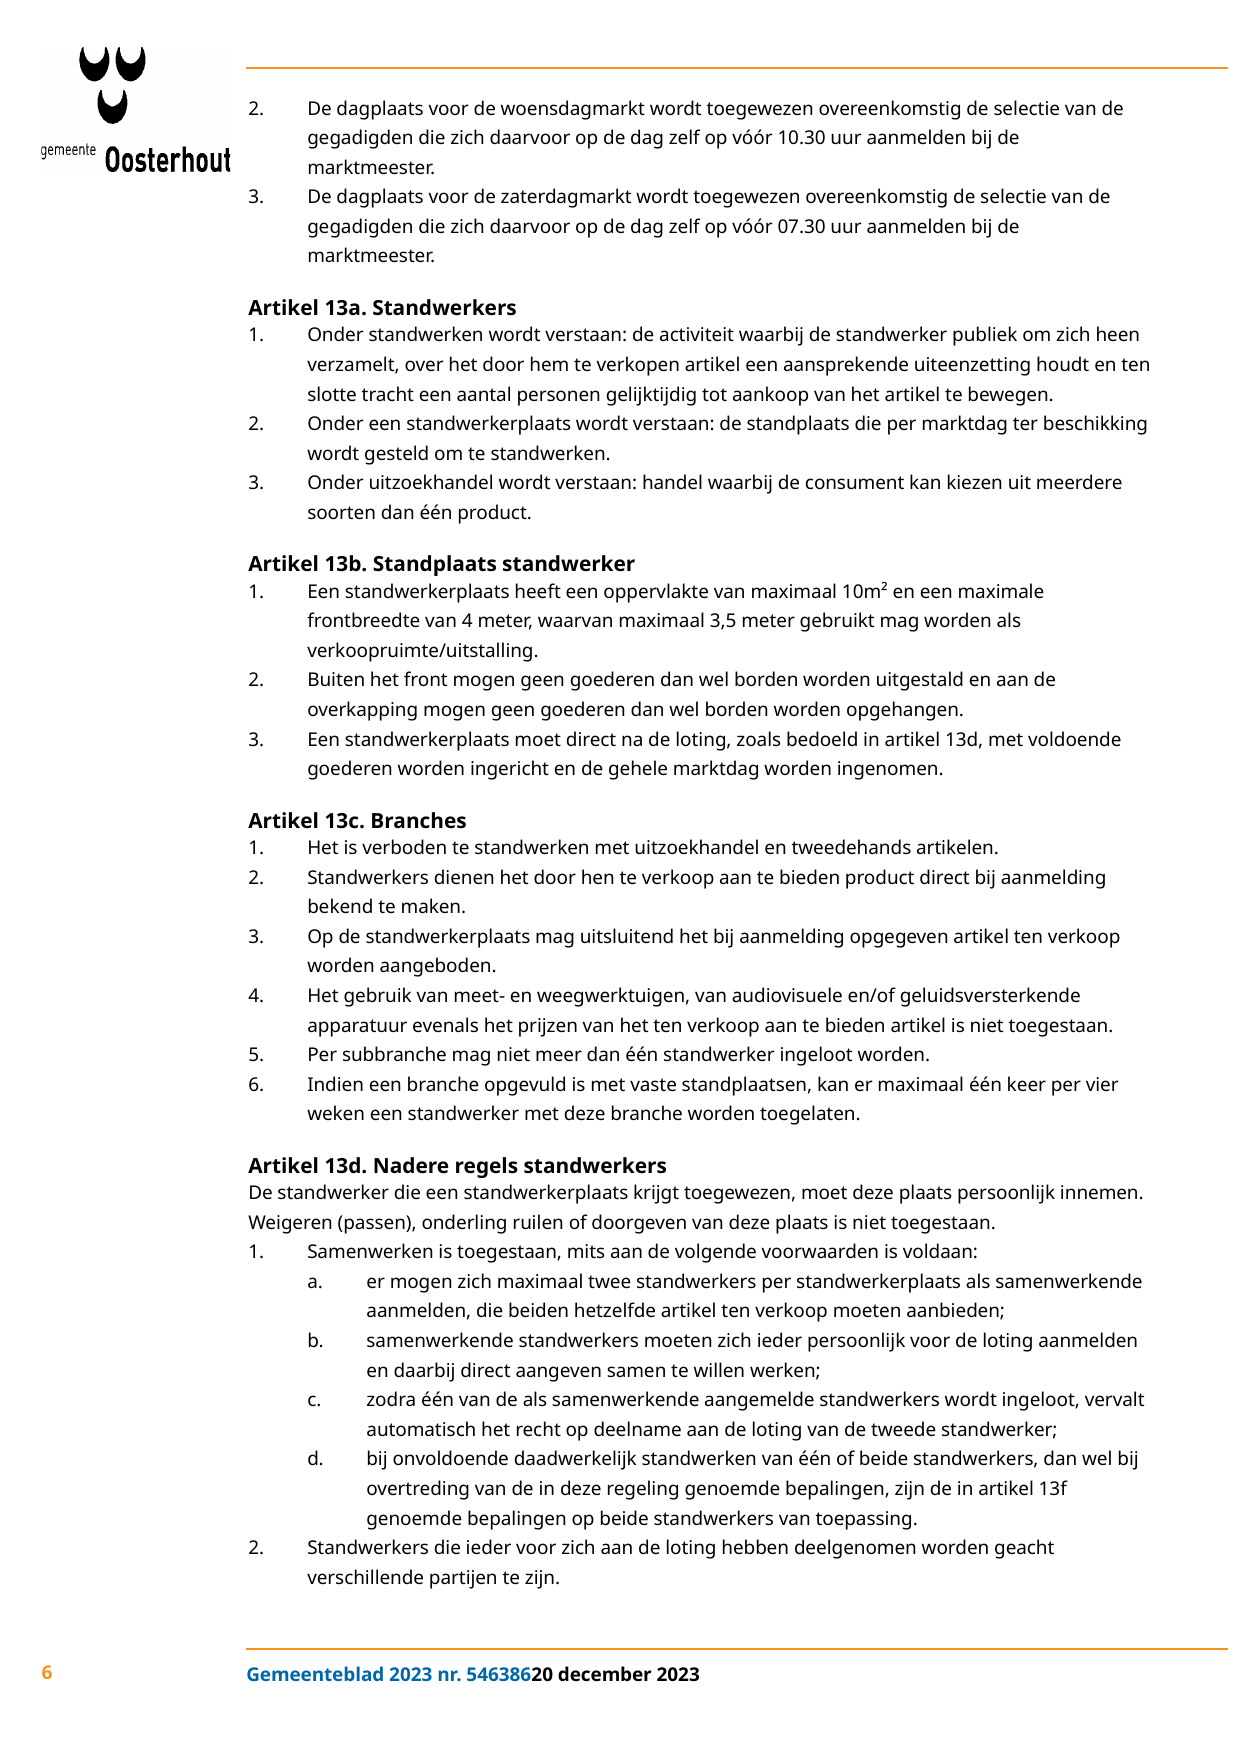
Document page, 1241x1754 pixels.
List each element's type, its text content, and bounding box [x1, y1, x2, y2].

list Onder uitzoekhandel wordt verstaan: handel waarbij de consument kan kiezen uit meerdere soorten dan één product. [248, 469, 1152, 525]
list Een standwerkerplaats heeft een oppervlakte van maximaal 10m² en een maximale frontbreedte van 4 meter, waarvan maximaal 3,5 meter gebruikt mag worden als verkoopruimte/uitstalling. [248, 578, 1152, 663]
list Onder standwerken wordt verstaan: de activiteit waarbij de standwerker publiek om zich heen verzamelt, over het door hem te verkopen artikel een aansprekende uiteenzetting houdt en ten slotte tracht een aantal personen gelijktijdig tot aankoop van het artikel te bewegen. [248, 322, 1152, 406]
list Samenwerken is toegestaan, mits aan de volgende voorwaarden is voldaan: [248, 1238, 1152, 1264]
text Artikel 13a. Standwerkers [248, 293, 1152, 322]
text Artikel 13d. Nadere regels standwerkers [248, 1151, 1152, 1179]
list Buiten het front mogen geen goederen dan wel borden worden uitgestald en aan de overkapping mogen geen goederen dan wel borden worden opgehangen. [248, 667, 1152, 722]
list bij onvoldoende daadwerkelijk standwerken van één of beide standwerkers, dan wel bij overtreding van de in deze regeling genoemde bepalingen, zijn de in artikel 13f genoemde bepalingen op beide standwerkers van toepassing. [307, 1446, 1152, 1531]
list Standwerkers dienen het door hen te verkoop aan te bieden product direct bij aanmelding bekend te maken. [248, 864, 1152, 919]
list Op de standwerkerplaats mag uitsluitend het bij aanmelding opgegeven artikel ten verkoop worden aangeboden. [248, 923, 1152, 978]
list De dagplaats voor de zaterdagmarkt wordt toegewezen overeenkomstig de selectie van de gegadigden die zich daarvoor op de dag zelf op vóór 07.30 uur aanmelden bij de marktmeester. [248, 183, 1152, 268]
text De standwerker die een standwerkerplaats krijgt toegewezen, moet deze plaats persoonlijk innemen. Weigeren (passen), onderling ruilen of doorgeven van deze plaats is niet toegestaan. [248, 1179, 1152, 1235]
list Het gebruik van meet- en weegwerktuigen, van audiovisuele en/of geluidsversterkende apparatuur evenals het prijzen van het ten verkoop aan te bieden artikel is niet toegestaan. [248, 982, 1152, 1037]
list De dagplaats voor de woensdagmarkt wordt toegewezen overeenkomstig de selectie van de gegadigden die zich daarvoor op de dag zelf op vóór 10.30 uur aanmelden bij de marktmeester. [248, 95, 1152, 180]
text Artikel 13b. Standplaats standwerker [248, 549, 1152, 578]
list Onder een standwerkerplaats wordt verstaan: de standplaats die per marktdag ter beschikking wordt gesteld om te standwerken. [248, 410, 1152, 466]
text Artikel 13c. Branches [248, 806, 1152, 834]
list Standwerkers die ieder voor zich aan de loting hebben deelgenomen worden geacht verschillende partijen te zijn. [248, 1534, 1152, 1590]
list samenwerkende standwerkers moeten zich ieder persoonlijk voor de loting aanmelden en daarbij direct aangeven samen te willen werken; [307, 1327, 1152, 1383]
picture [41, 47, 231, 172]
list Indien een branche opgevuld is met vaste standplaatsen, kan er maximaal één keer per vier weken een standwerker met deze branche worden toegelaten. [248, 1071, 1152, 1126]
list Het is verboden te standwerken met uitzoekhandel en tweedehands artikelen. [248, 834, 1152, 860]
list zodra één van de als samenwerkende aangemelde standwerkers wordt ingeloot, vervalt automatisch het recht op deelname aan de loting van de tweede standwerker; [307, 1386, 1152, 1442]
list Een standwerkerplaats moet direct na de loting, zoals bedoeld in artikel 13d, met voldoende goederen worden ingericht en de gehele marktdag worden ingenomen. [248, 726, 1152, 781]
list er mogen zich maximaal twee standwerkers per standwerkerplaats als samenwerkende aanmelden, die beiden hetzelfde artikel ten verkoop moeten aanbieden; [307, 1268, 1152, 1323]
list Per subbranche mag niet meer dan één standwerker ingeloot worden. [248, 1041, 1152, 1067]
